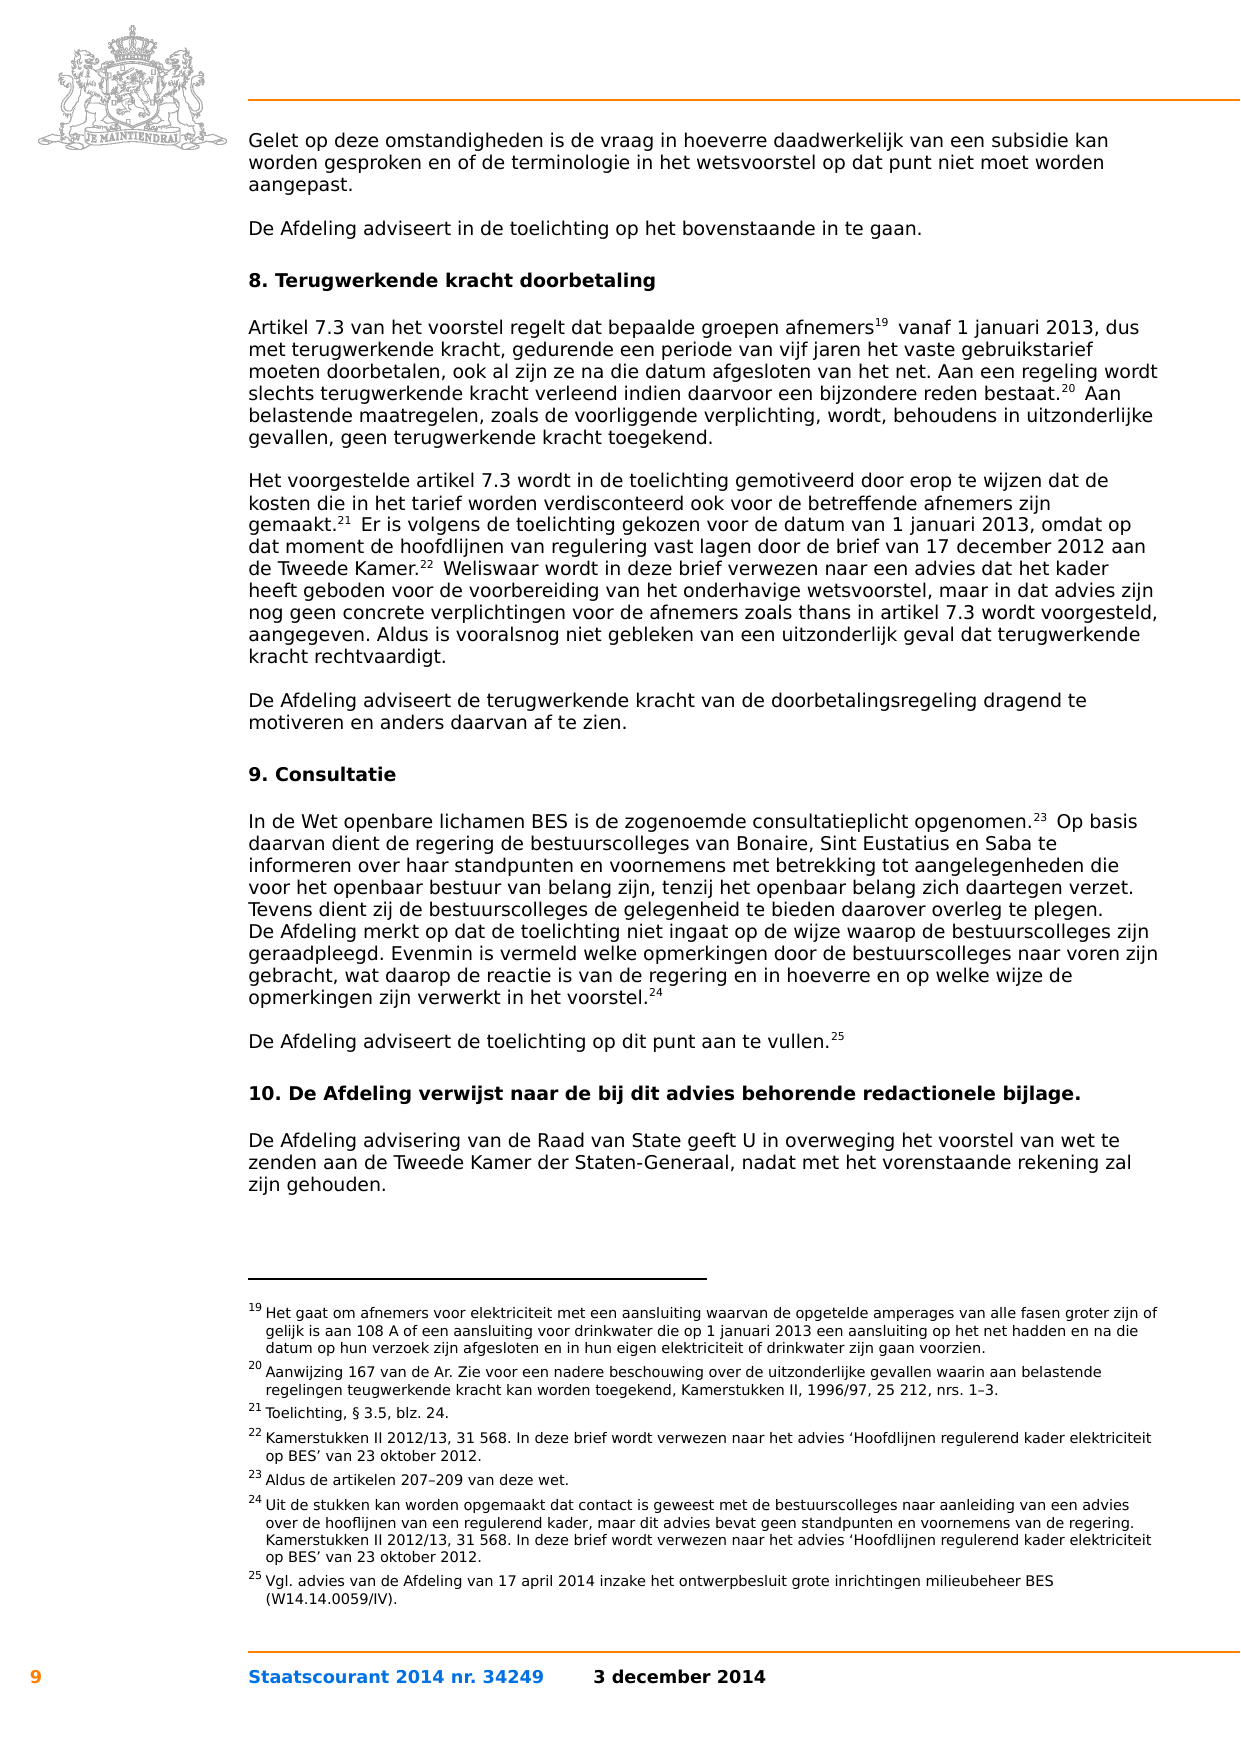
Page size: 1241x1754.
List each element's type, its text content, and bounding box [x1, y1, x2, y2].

text De Afdeling adviseert de toelichting op dit punt aan te vullen. [248, 1031, 1163, 1053]
text Vgl. advies van de Afdeling van 17 april 2014 inzake het ontwerpbesluit grote inrichtingen milieubeheer BES (W14.14.0059/IV). [248, 1569, 1163, 1608]
text Aldus de artikelen 207–209 van deze wet. [248, 1468, 1163, 1490]
text Toelichting, § 3.5, blz. 24. [248, 1401, 1163, 1423]
picture [38, 25, 227, 150]
subtitle 9. Consultatie [248, 764, 1163, 786]
subtitle 10. De Afdeling verwijst naar de bij dit advies behorende redactionele bijlage. [248, 1083, 1163, 1105]
text Gelet op deze omstandigheden is de vraag in hoeverre daadwerkelijk van een subsidie kan worden gesproken en of de terminologie in het wetsvoorstel op dat punt niet moet worden aangepast. [248, 130, 1163, 196]
text Het gaat om afnemers voor elektriciteit met een aansluiting waarvan de opgetelde amperages van alle fasen groter zijn of gelijk is aan 108 A of een aansluiting voor drinkwater die op 1 januari 2013 een aansluiting op het net hadden en na die datum op hun verzoek zijn afgesloten en in hun eigen elektriciteit of drinkwater zijn gaan voorzien. [248, 1301, 1163, 1357]
text De Afdeling advisering van de Raad van State geeft U in overweging het voorstel van wet te zenden aan de Tweede Kamer der Staten-Generaal, nadat met het vorenstaande rekening zal zijn gehouden. [248, 1130, 1163, 1196]
text Kamerstukken II 2012/13, 31 568. In deze brief wordt verwezen naar het advies ‘Hoofdlijnen regulerend kader elektriciteit op BES’ van 23 oktober 2012. [248, 1426, 1163, 1465]
text De Afdeling merkt op dat de toelichting niet ingaat op de wijze waarop de bestuurscolleges zijn geraadpleegd. Evenmin is vermeld welke opmerkingen door de bestuurscolleges naar voren zijn gebracht, wat daarop de reactie is van de regering en in hoeverre en op welke wijze de opmerkingen zijn verwerkt in het voorstel. [248, 921, 1163, 1009]
text Aanwijzing 167 van de Ar. Zie voor een nadere beschouwing over de uitzonderlijke gevallen waarin aan belastende regelingen teugwerkende kracht kan worden toegekend, Kamerstukken II, 1996/97, 25 212, nrs. 1–3. [248, 1359, 1163, 1398]
text In de Wet openbare lichamen BES is de zogenoemde consultatieplicht opgenomen. Op basis daarvan dient de regering de bestuurscolleges van Bonaire, Sint Eustatius en Saba te informeren over haar standpunten en voornemens met betrekking tot aangelegenheden die voor het openbaar bestuur van belang zijn, tenzij het openbaar belang zich daartegen verzet. Tevens dient zij de bestuurscolleges de gelegenheid te bieden daarover overleg te plegen. [248, 811, 1163, 921]
subtitle 8. Terugwerkende kracht doorbetaling [248, 270, 1163, 292]
text De Afdeling adviseert de terugwerkende kracht van de doorbetalingsregeling dragend te motiveren en anders daarvan af te zien. [248, 690, 1163, 734]
text Artikel 7.3 van het voorstel regelt dat bepaalde groepen afnemers vanaf 1 januari 2013, dus met terugwerkende kracht, gedurende een periode van vijf jaren het vaste gebruikstarief moeten doorbetalen, ook al zijn ze na die datum afgesloten van het net. Aan een regeling wordt slechts terugwerkende kracht verleend indien daarvoor een bijzondere reden bestaat. Aan belastende maatregelen, zoals de voorliggende verplichting, wordt, behoudens in uitzonderlijke gevallen, geen terugwerkende kracht toegekend. [248, 317, 1163, 448]
text Het voorgestelde artikel 7.3 wordt in de toelichting gemotiveerd door erop te wijzen dat de kosten die in het tarief worden verdisconteerd ook voor de betreffende afnemers zijn gemaakt. Er is volgens de toelichting gekozen voor de datum van 1 januari 2013, omdat op dat moment de hoofdlijnen van regulering vast lagen door de brief van 17 december 2012 aan de Tweede Kamer. Weliswaar wordt in deze brief verwezen naar een advies dat het kader heeft geboden voor de voorbereiding van het onderhavige wetsvoorstel, maar in dat advies zijn nog geen concrete verplichtingen voor de afnemers zoals thans in artikel 7.3 wordt voorgesteld, aangegeven. Aldus is vooralsnog niet gebleken van een uitzonderlijk geval dat terugwerkende kracht rechtvaardigt. [248, 470, 1163, 668]
text De Afdeling adviseert in de toelichting op het bovenstaande in te gaan. [248, 218, 1163, 240]
text Uit de stukken kan worden opgemaakt dat contact is geweest met de bestuurscolleges naar aanleiding van een advies over de hooflijnen van een regulerend kader, maar dit advies bevat geen standpunten en voornemens van de regering. Kamerstukken II 2012/13, 31 568. In deze brief wordt verwezen naar het advies ‘Hoofdlijnen regulerend kader elektriciteit op BES’ van 23 oktober 2012. [248, 1493, 1163, 1566]
